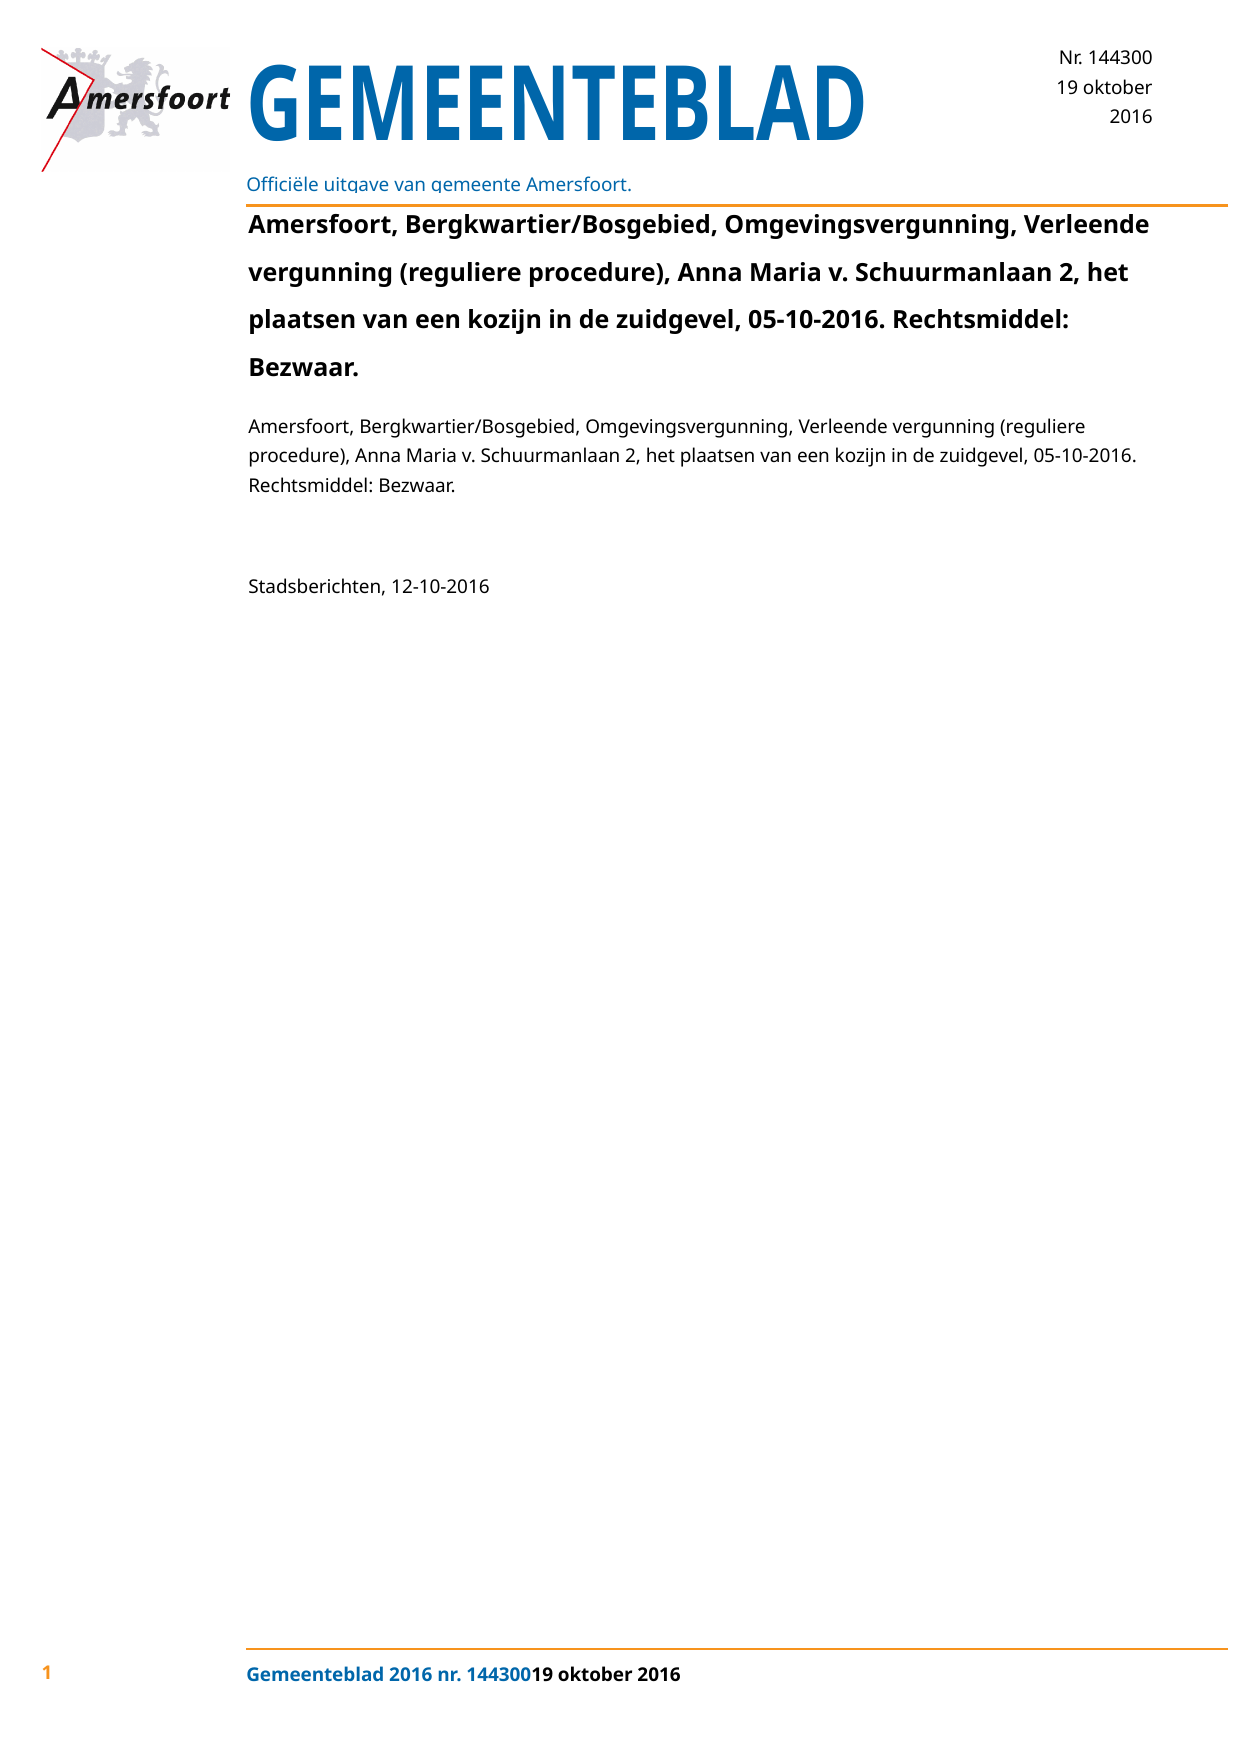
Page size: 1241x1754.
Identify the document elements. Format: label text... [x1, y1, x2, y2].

text Amersfoort, Bergkwartier/Bosgebied, Omgevingsvergunning, Verleende vergunning (reguliere procedure), Anna Maria v. Schuurmanlaan 2, het plaatsen van een kozijn in de zuidgevel, 05-10-2016. Rechtsmiddel: Bezwaar. [248, 207, 1152, 384]
text Stadsberichten, 12-10-2016 [248, 573, 1152, 599]
picture [41, 47, 231, 172]
text Amersfoort, Bergkwartier/Bosgebied, Omgevingsvergunning, Verleende vergunning (reguliere procedure), Anna Maria v. Schuurmanlaan 2, het plaatsen van een kozijn in de zuidgevel, 05-10-2016. Rechtsmiddel: Bezwaar. [248, 413, 1152, 498]
